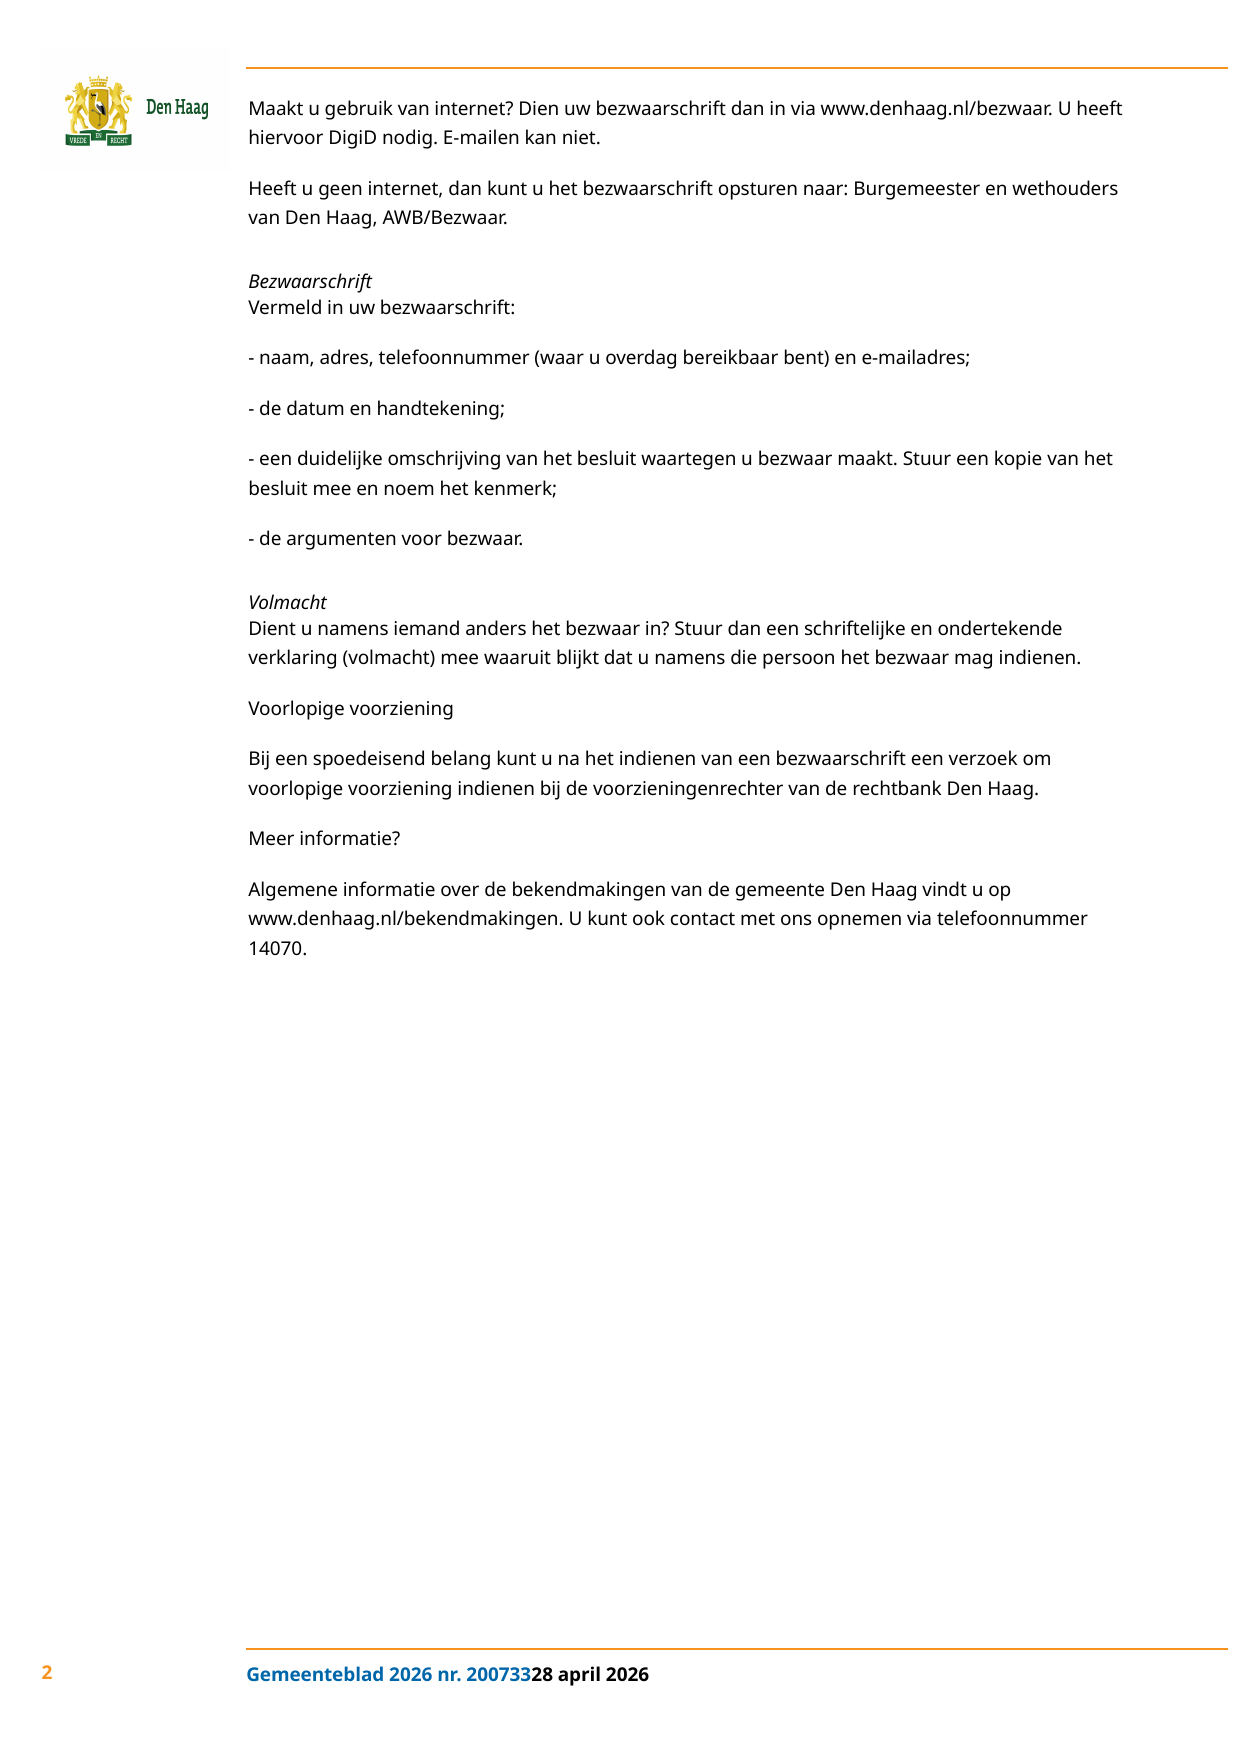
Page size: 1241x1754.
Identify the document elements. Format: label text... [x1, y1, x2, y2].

text Bij een spoedeisend belang kunt u na het indienen van een bezwaarschrift een verzoek om voorlopige voorziening indienen bij de voorzieningenrechter van de rechtbank Den Haag. [248, 745, 1152, 801]
text - de datum en handtekening; [248, 395, 1152, 421]
text Bezwaarschrift [248, 268, 1152, 294]
text Heeft u geen internet, dan kunt u het bezwaarschrift opsturen naar: Burgemeester en wethouders van Den Haag, AWB/Bezwaar. [248, 175, 1152, 230]
text - naam, adres, telefoonnummer (waar u overdag bereikbaar bent) en e-mailadres; [248, 344, 1152, 370]
text Algemene informatie over de bekendmakingen van de gemeente Den Haag vindt u op www.denhaag.nl/bekendmakingen. U kunt ook contact met ons opnemen via telefoonnummer 14070. [248, 876, 1152, 961]
text Volmacht [248, 589, 1152, 615]
text - een duidelijke omschrijving van het besluit waartegen u bezwaar maakt. Stuur een kopie van het besluit mee en noem het kenmerk; [248, 445, 1152, 501]
text Maakt u gebruik van internet? Dien uw bezwaarschrift dan in via www.denhaag.nl/bezwaar. U heeft hiervoor DigiD nodig. E-mailen kan niet. [248, 95, 1152, 150]
text Meer informatie? [248, 825, 1152, 851]
text Voorlopige voorziening [248, 695, 1152, 721]
text Dient u namens iemand anders het bezwaar in? Stuur dan een schriftelijke en ondertekende verklaring (volmacht) mee waaruit blijkt dat u namens die persoon het bezwaar mag indienen. [248, 615, 1152, 670]
text Vermeld in uw bezwaarschrift: [248, 294, 1152, 320]
picture [41, 47, 231, 172]
text - de argumenten voor bezwaar. [248, 525, 1152, 551]
